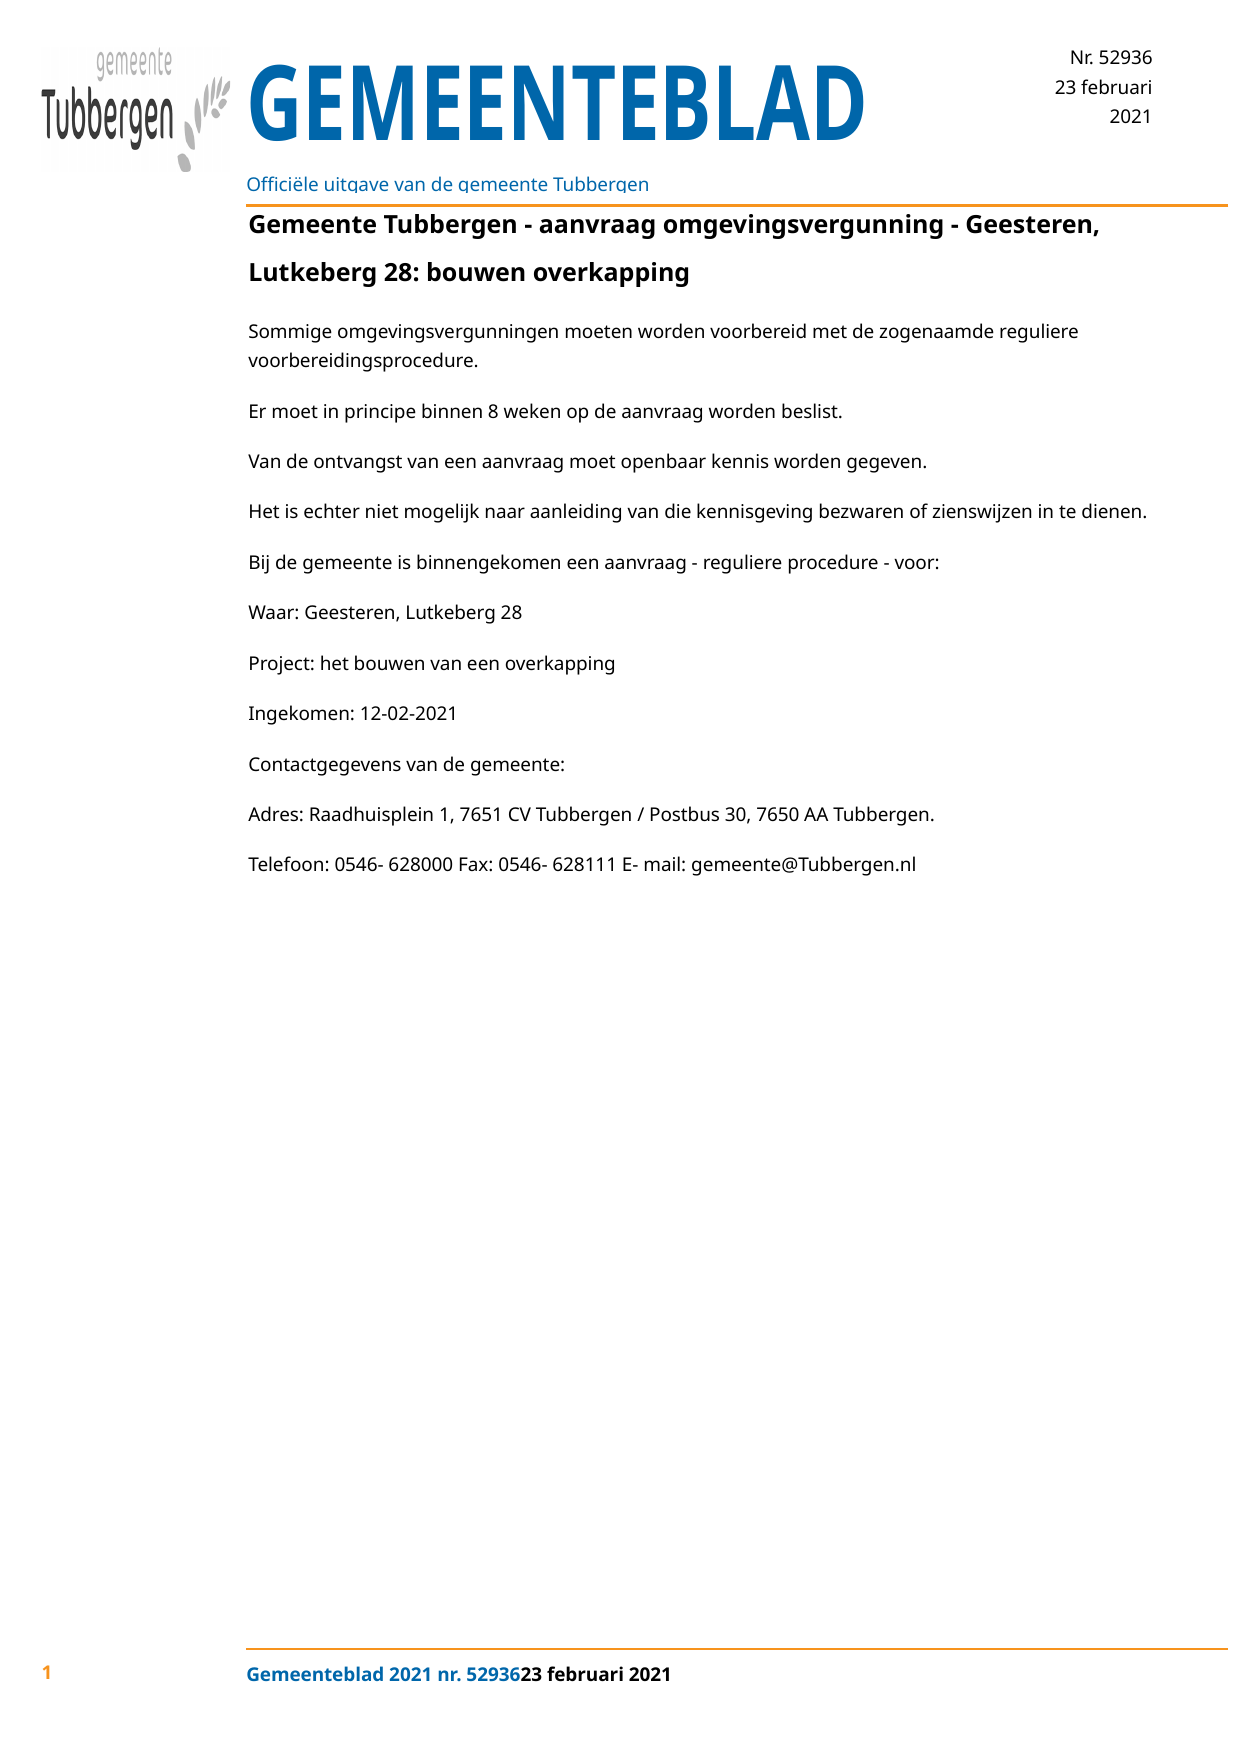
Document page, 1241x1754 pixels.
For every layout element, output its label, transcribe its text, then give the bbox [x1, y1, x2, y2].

text Project: het bouwen van een overkapping [248, 650, 1152, 676]
text Adres: Raadhuisplein 1, 7651 CV Tubbergen / Postbus 30, 7650 AA Tubbergen. [248, 801, 1152, 827]
text Van de ontvangst van een aanvraag moet openbaar kennis worden gegeven. [248, 448, 1152, 474]
text Contactgegevens van de gemeente: [248, 751, 1152, 777]
text Sommige omgevingsvergunningen moeten worden voorbereid met de zogenaamde reguliere voorbereidingsprocedure. [248, 318, 1152, 373]
text Waar: Geesteren, Lutkeberg 28 [248, 599, 1152, 625]
text Er moet in principe binnen 8 weken op de aanvraag worden beslist. [248, 398, 1152, 424]
text Telefoon: 0546- 628000 Fax: 0546- 628111 E- mail: gemeente@Tubbergen.nl [248, 852, 1152, 877]
text Ingekomen: 12-02-2021 [248, 700, 1152, 726]
text Het is echter niet mogelijk naar aanleiding van die kennisgeving bezwaren of zienswijzen in te dienen. [248, 499, 1152, 524]
picture [41, 47, 231, 172]
text Bij de gemeente is binnengekomen een aanvraag - reguliere procedure - voor: [248, 549, 1152, 575]
text Gemeente Tubbergen - aanvraag omgevingsvergunning - Geesteren, Lutkeberg 28: bouwen overkapping [248, 207, 1152, 288]
